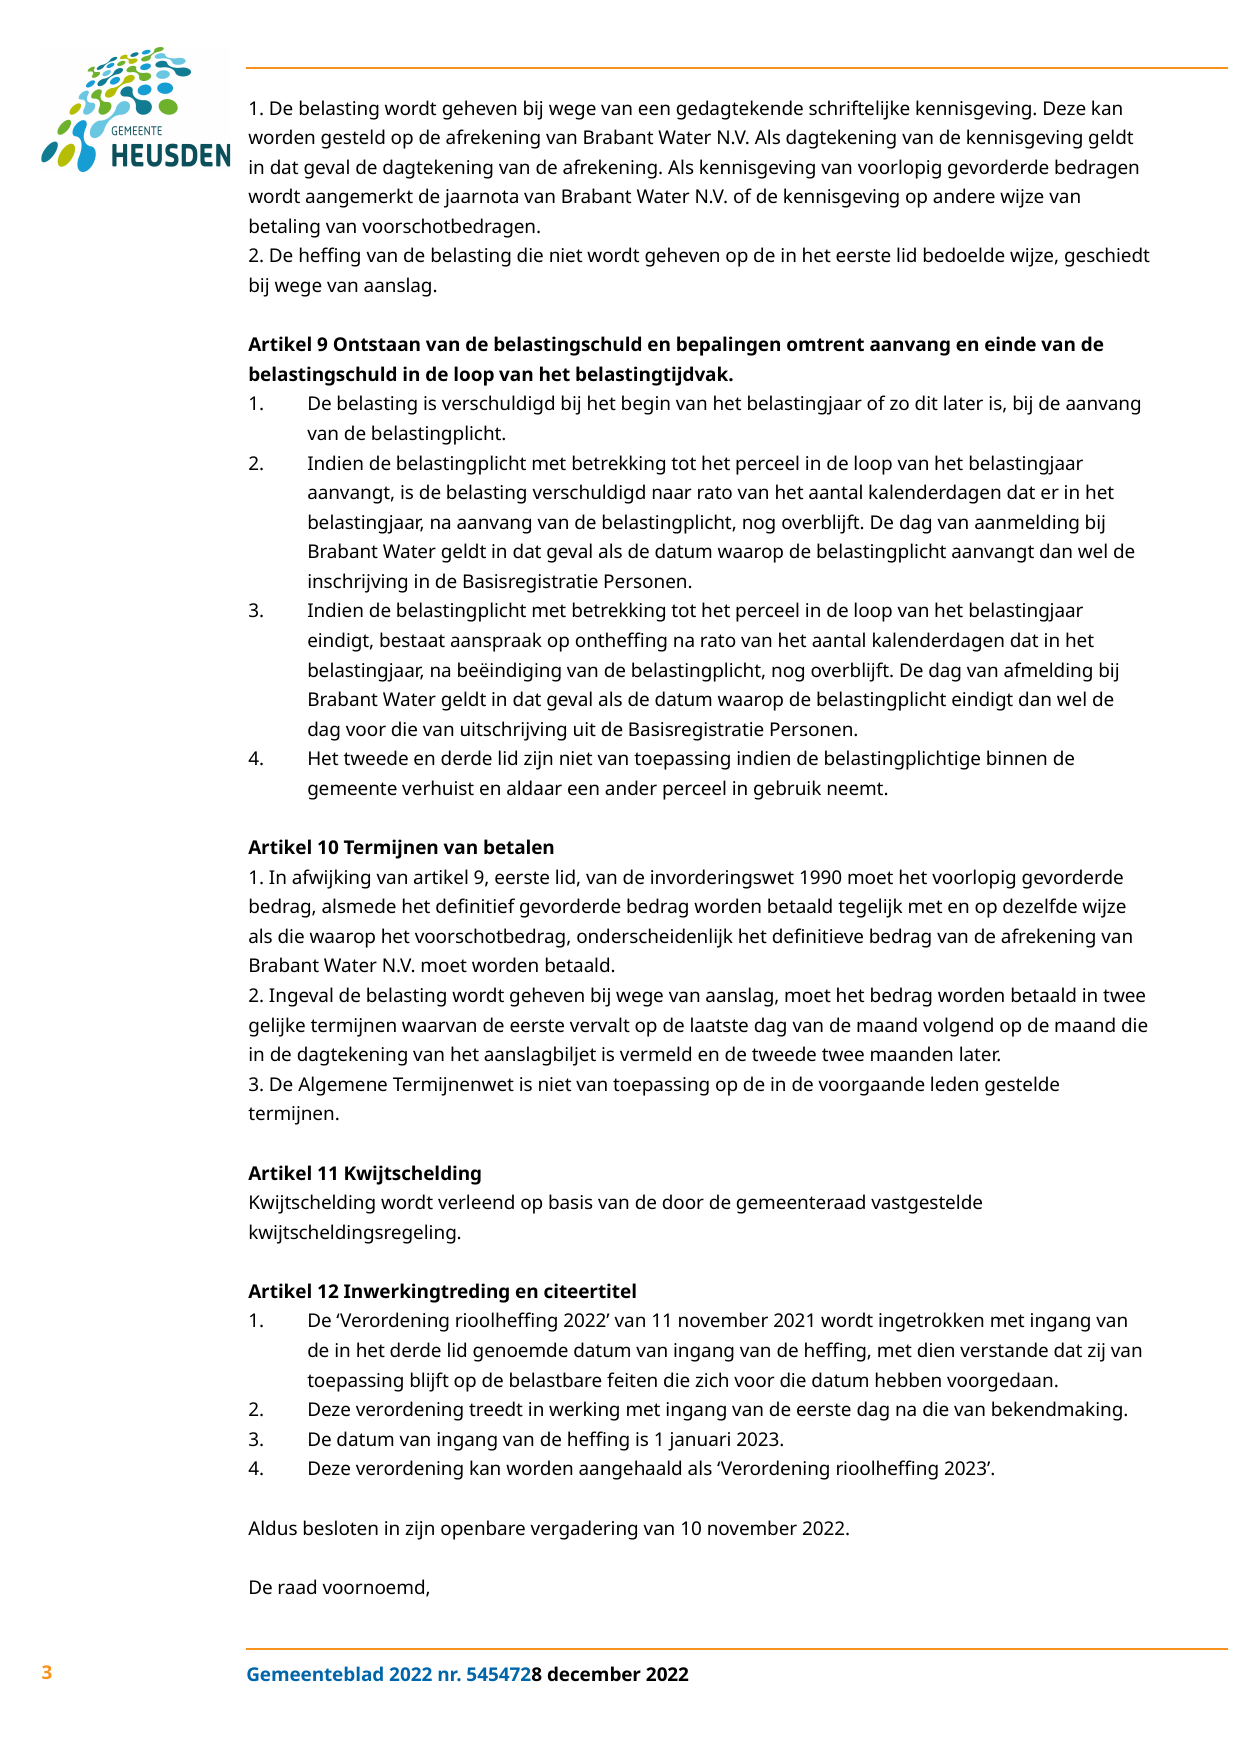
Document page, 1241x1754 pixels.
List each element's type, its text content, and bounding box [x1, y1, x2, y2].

list Het tweede en derde lid zijn niet van toepassing indien de belastingplichtige binnen de gemeente verhuist en aldaar een ander perceel in gebruik neemt. [248, 746, 1152, 801]
text De raad voornoemd, [248, 1574, 1152, 1600]
picture [41, 47, 231, 172]
list De datum van ingang van de heffing is 1 januari 2023. [248, 1426, 1152, 1452]
text Artikel 9 Ontstaan van de belastingschuld en bepalingen omtrent aanvang en einde van de belastingschuld in de loop van het belastingtijdvak. [248, 331, 1152, 387]
list Indien de belastingplicht met betrekking tot het perceel in de loop van het belastingjaar aanvangt, is de belasting verschuldigd naar rato van het aantal kalenderdagen dat er in het belastingjaar, na aanvang van de belastingplicht, nog overblijft. De dag van aanmelding bij Brabant Water geldt in dat geval als de datum waarop de belastingplicht aanvangt dan wel de inschrijving in de Basisregistratie Personen. [248, 450, 1152, 594]
text Artikel 11 Kwijtschelding [248, 1160, 1152, 1186]
text Kwijtschelding wordt verleend op basis van de door de gemeenteraad vastgestelde kwijtscheldingsregeling. [248, 1189, 1152, 1245]
list Deze verordening kan worden aangehaald als ‘Verordening rioolheffing 2023’. [248, 1456, 1152, 1481]
text 1. De belasting wordt geheven bij wege van een gedagtekende schriftelijke kennisgeving. Deze kan worden gesteld op de afrekening van Brabant Water N.V. Als dagtekening van de kennisgeving geldt in dat geval de dagtekening van de afrekening. Als kennisgeving van voorlopig gevorderde bedragen wordt aangemerkt de jaarnota van Brabant Water N.V. of de kennisgeving op andere wijze van betaling van voorschotbedragen. [248, 95, 1152, 239]
text 2. De heffing van de belasting die niet wordt geheven op de in het eerste lid bedoelde wijze, geschiedt bij wege van aanslag. [248, 243, 1152, 298]
list De ‘Verordening rioolheffing 2022’ van 11 november 2021 wordt ingetrokken met ingang van de in het derde lid genoemde datum van ingang van de heffing, met dien verstande dat zij van toepassing blijft op de belastbare feiten die zich voor die datum hebben voorgedaan. [248, 1308, 1152, 1393]
text 1. In afwijking van artikel 9, eerste lid, van de invorderingswet 1990 moet het voorlopig gevorderde bedrag, alsmede het definitief gevorderde bedrag worden betaald tegelijk met en op dezelfde wijze als die waarop het voorschotbedrag, onderscheidenlijk het definitieve bedrag van de afrekening van Brabant Water N.V. moet worden betaald. [248, 864, 1152, 978]
text Artikel 12 Inwerkingtreding en citeertitel [248, 1278, 1152, 1304]
list Indien de belastingplicht met betrekking tot het perceel in de loop van het belastingjaar eindigt, bestaat aanspraak op ontheffing na rato van het aantal kalenderdagen dat in het belastingjaar, na beëindiging van de belastingplicht, nog overblijft. De dag van afmelding bij Brabant Water geldt in dat geval als de datum waarop de belastingplicht eindigt dan wel de dag voor die van uitschrijving uit de Basisregistratie Personen. [248, 598, 1152, 742]
text Aldus besloten in zijn openbare vergadering van 10 november 2022. [248, 1515, 1152, 1541]
text 3. De Algemene Termijnenwet is niet van toepassing op de in de voorgaande leden gestelde termijnen. [248, 1071, 1152, 1126]
text 2. Ingeval de belasting wordt geheven bij wege van aanslag, moet het bedrag worden betaald in twee gelijke termijnen waarvan de eerste vervalt op de laatste dag van de maand volgend op de maand die in de dagtekening van het aanslagbiljet is vermeld en de tweede twee maanden later. [248, 982, 1152, 1067]
text Artikel 10 Termijnen van betalen [248, 834, 1152, 860]
list De belasting is verschuldigd bij het begin van het belastingjaar of zo dit later is, bij de aanvang van de belastingplicht. [248, 391, 1152, 446]
list Deze verordening treedt in werking met ingang van de eerste dag na die van bekendmaking. [248, 1396, 1152, 1422]
